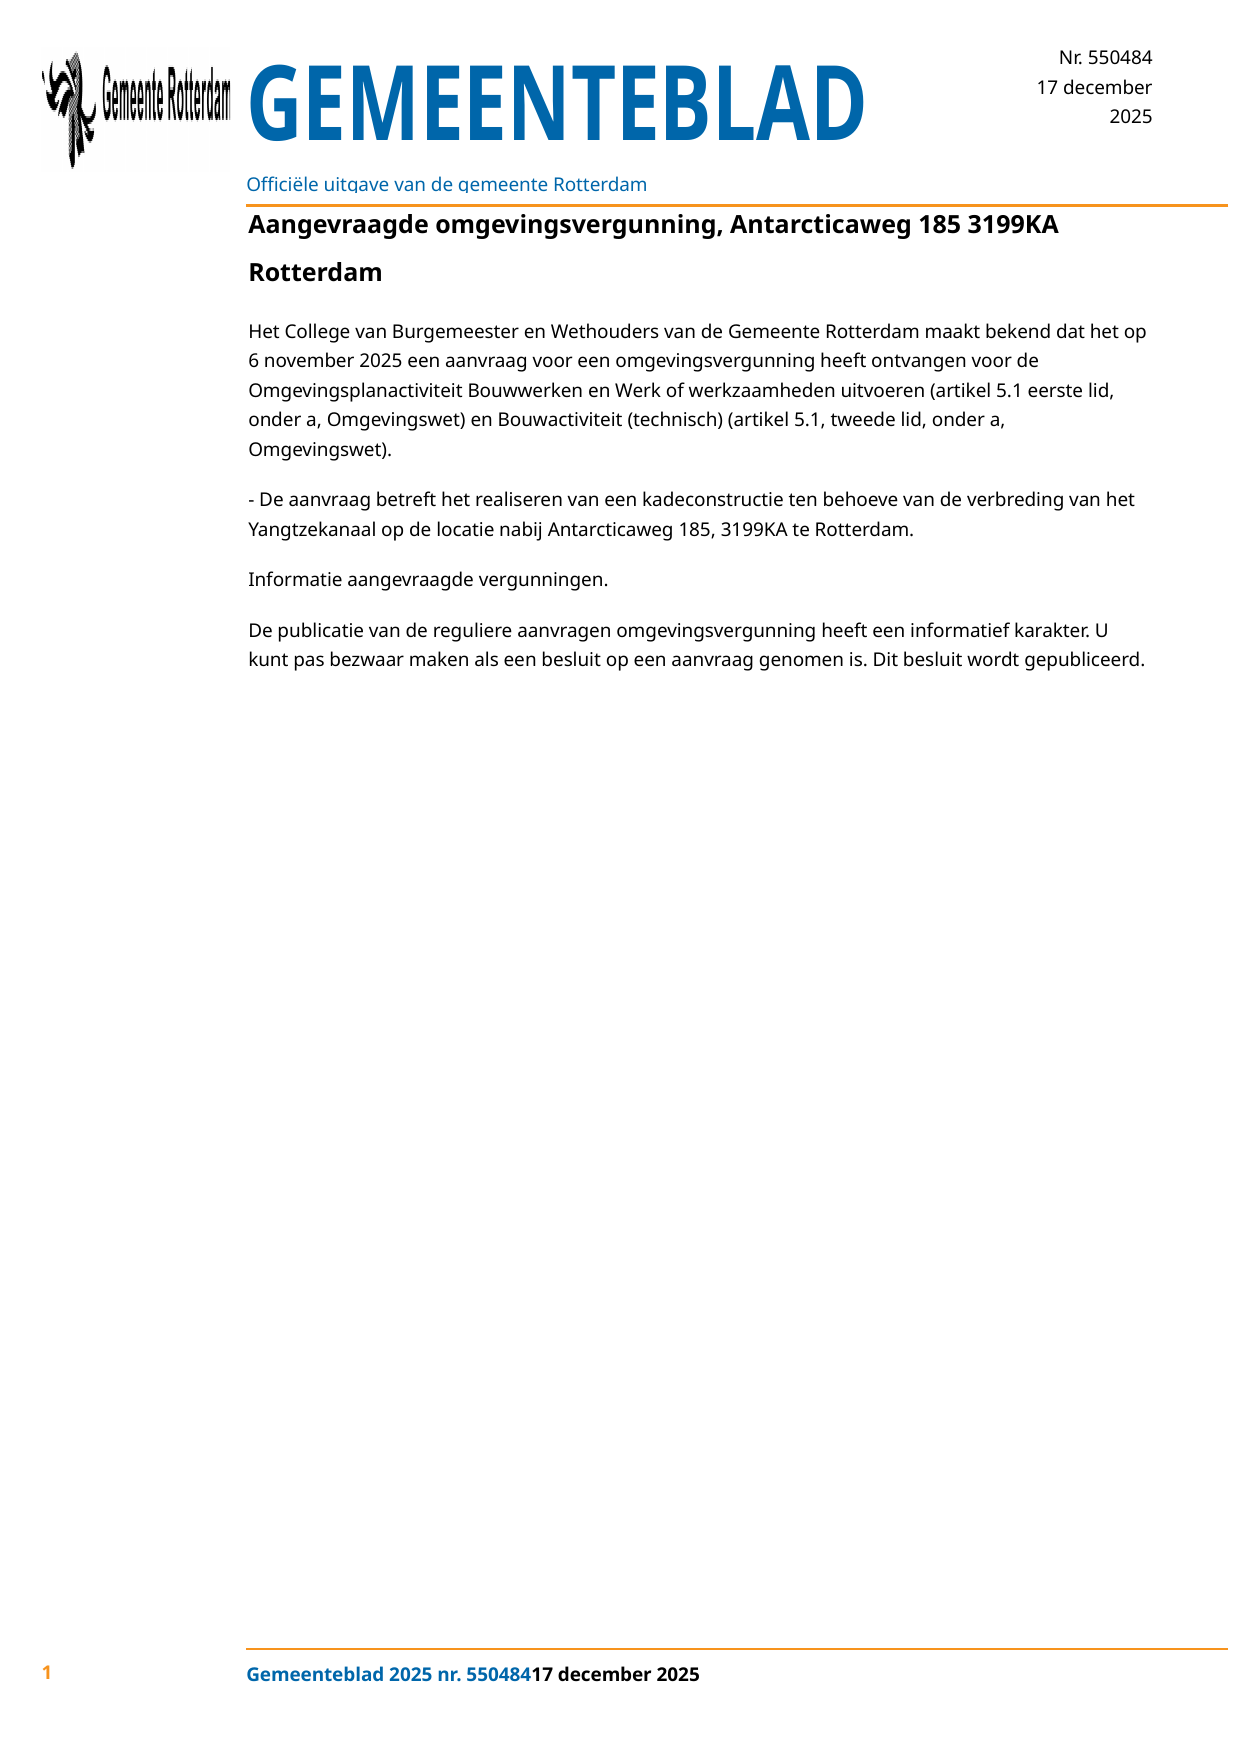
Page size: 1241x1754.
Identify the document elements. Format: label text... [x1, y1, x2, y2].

text Informatie aangevraagde vergunningen. [248, 567, 1152, 592]
text De publicatie van de reguliere aanvragen omgevingsvergunning heeft een informatief karakter. U kunt pas bezwaar maken als een besluit op een aanvraag genomen is. Dit besluit wordt gepubliceerd. [248, 617, 1152, 672]
text - De aanvraag betreft het realiseren van een kadeconstructie ten behoeve van de verbreding van het Yangtzekanaal op de locatie nabij Antarcticaweg 185, 3199KA te Rotterdam. [248, 487, 1152, 542]
picture [41, 47, 231, 172]
text Het College van Burgemeester en Wethouders van de Gemeente Rotterdam maakt bekend dat het op 6 november 2025 een aanvraag voor een omgevingsvergunning heeft ontvangen voor de Omgevingsplanactiviteit Bouwwerken en Werk of werkzaamheden uitvoeren (artikel 5.1 eerste lid, onder a, Omgevingswet) en Bouwactiviteit (technisch) (artikel 5.1, tweede lid, onder a, Omgevingswet). [248, 318, 1152, 462]
text Aangevraagde omgevingsvergunning, Antarcticaweg 185 3199KA Rotterdam [248, 207, 1152, 288]
